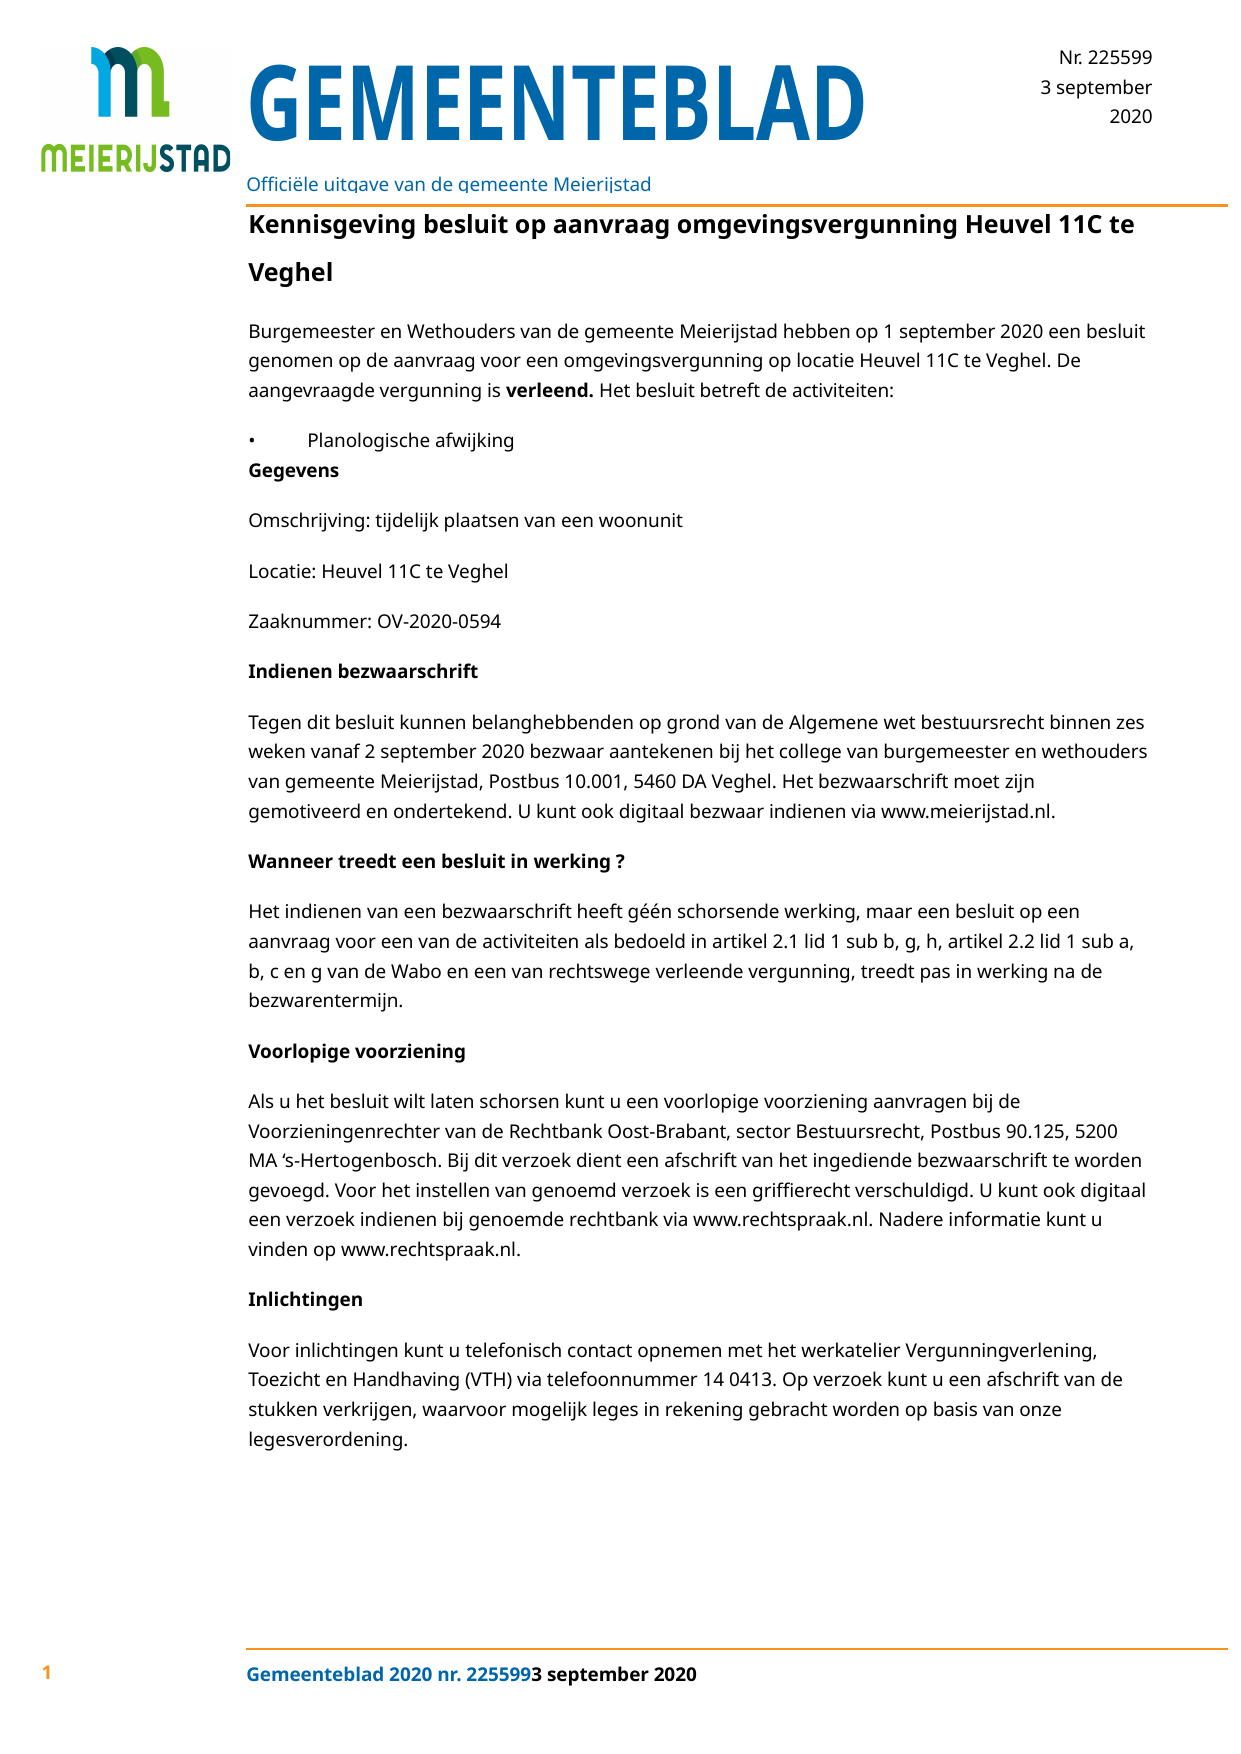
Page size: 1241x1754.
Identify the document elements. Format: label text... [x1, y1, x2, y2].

text Kennisgeving besluit op aanvraag omgevingsvergunning Heuvel 11C te Veghel [248, 207, 1152, 288]
picture [41, 47, 231, 172]
text Wanneer treedt een besluit in werking ? [248, 848, 1152, 874]
text Voorlopige voorziening [248, 1038, 1152, 1064]
text Burgemeester en Wethouders van de gemeente Meierijstad hebben op 1 september 2020 een besluit genomen op de aanvraag voor een omgevingsvergunning op locatie Heuvel 11C te Veghel. De aangevraagde vergunning is verleend. Het besluit betreft de activiteiten: [248, 318, 1152, 403]
text Indienen bezwaarschrift [248, 659, 1152, 684]
text Zaaknummer: OV-2020-0594 [248, 608, 1152, 634]
text Omschrijving: tijdelijk plaatsen van een woonunit [248, 507, 1152, 533]
text Gegevens [248, 457, 1152, 483]
text Voor inlichtingen kunt u telefonisch contact opnemen met het werkatelier Vergunningverlening, Toezicht en Handhaving (VTH) via telefoonnummer 14 0413. Op verzoek kunt u een afschrift van de stukken verkrijgen, waarvoor mogelijk leges in rekening gebracht worden op basis van onze legesverordening. [248, 1337, 1152, 1452]
text Als u het besluit wilt laten schorsen kunt u een voorlopige voorziening aanvragen bij de Voorzieningenrechter van de Rechtbank Oost-Brabant, sector Bestuursrecht, Postbus 90.125, 5200 MA ‘s-Hertogenbosch. Bij dit verzoek dient een afschrift van het ingediende bezwaarschrift te worden gevoegd. Voor het instellen van genoemd verzoek is een griffierecht verschuldigd. U kunt ook digitaal een verzoek indienen bij genoemde rechtbank via www.rechtspraak.nl. Nadere informatie kunt u vinden op www.rechtspraak.nl. [248, 1088, 1152, 1262]
text Inlichtingen [248, 1287, 1152, 1312]
text Tegen dit besluit kunnen belanghebbenden op grond van de Algemene wet bestuursrecht binnen zes weken vanaf 2 september 2020 bezwaar aantekenen bij het college van burgemeester en wethouders van gemeente Meierijstad, Postbus 10.001, 5460 DA Veghel. Het bezwaarschrift moet zijn gemotiveerd en ondertekend. U kunt ook digitaal bezwaar indienen via www.meierijstad.nl. [248, 709, 1152, 824]
list Planologische afwijking [248, 427, 1152, 453]
text Het indienen van een bezwaarschrift heeft géén schorsende werking, maar een besluit op een aanvraag voor een van de activiteiten als bedoeld in artikel 2.1 lid 1 sub b, g, h, artikel 2.2 lid 1 sub a, b, c en g van de Wabo en een van rechtswege verleende vergunning, treedt pas in werking na de bezwarentermijn. [248, 899, 1152, 1013]
text Locatie: Heuvel 11C te Veghel [248, 558, 1152, 584]
